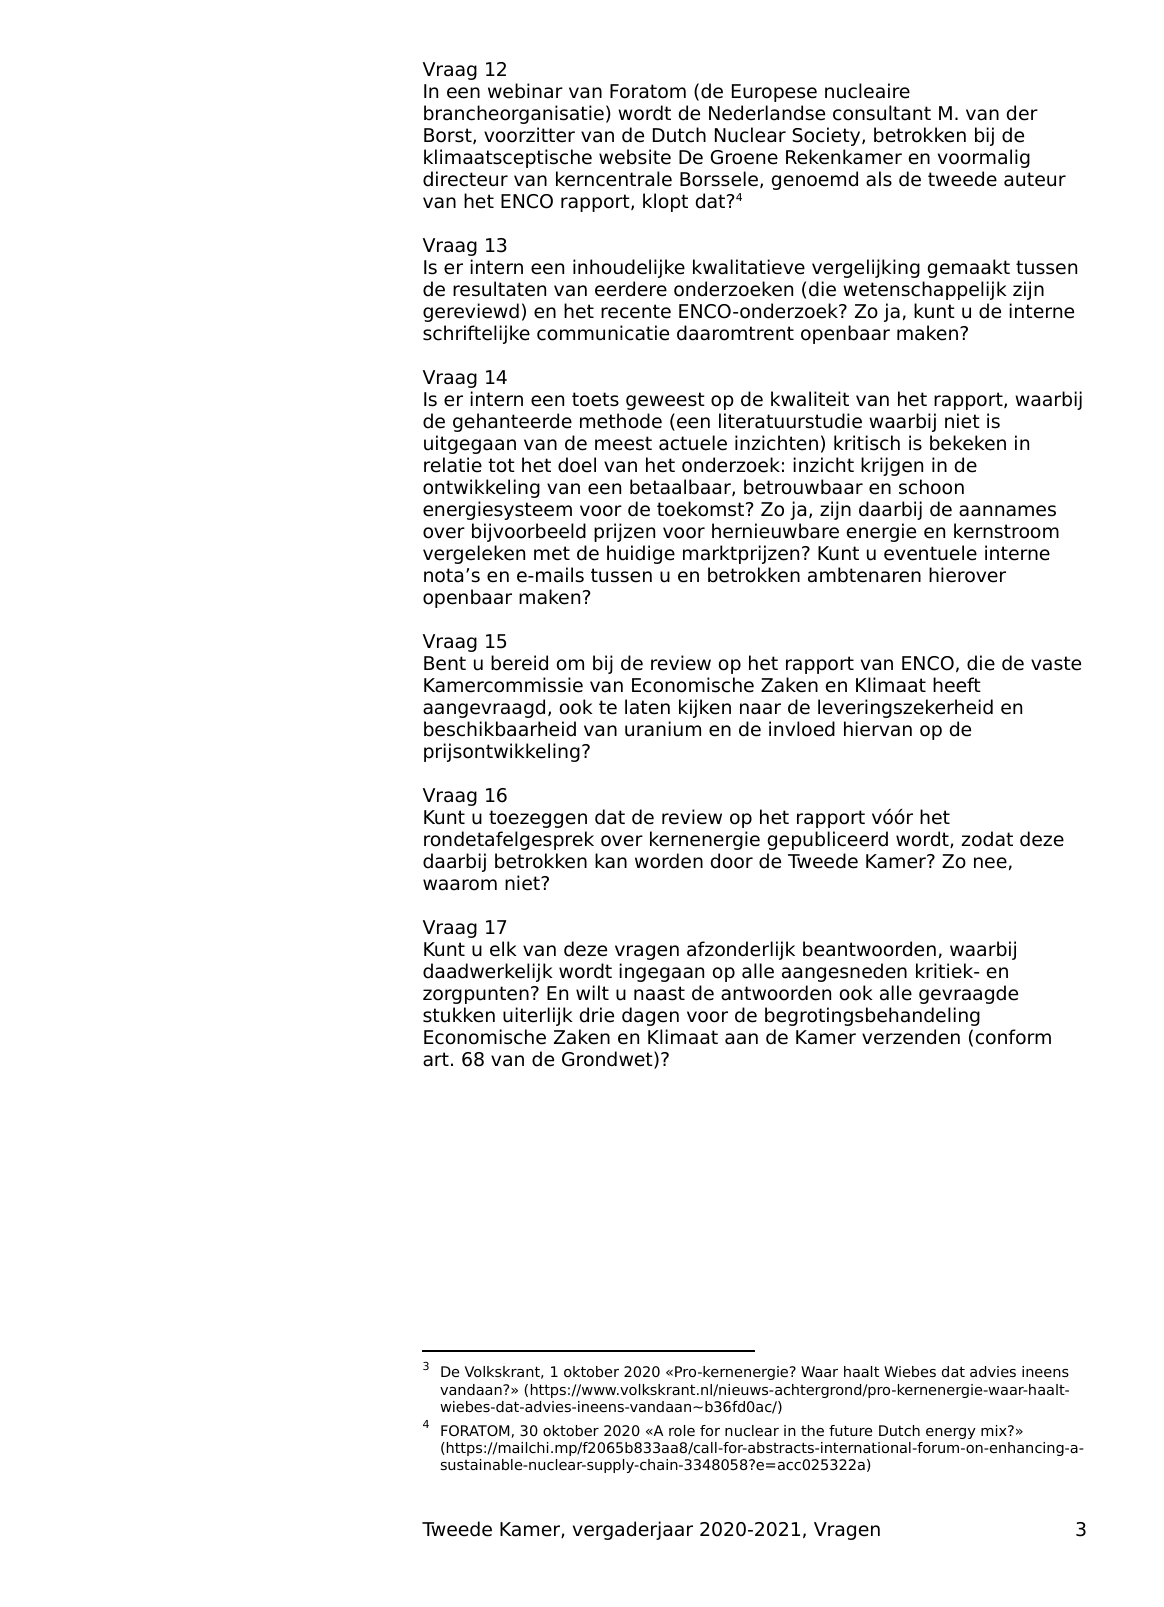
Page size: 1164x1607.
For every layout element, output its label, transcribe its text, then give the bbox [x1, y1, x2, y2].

text Is er intern een toets geweest op de kwaliteit van het rapport, waarbij de gehanteerde methode (een literatuurstudie waarbij niet is uitgegaan van de meest actuele inzichten) kritisch is bekeken in relatie tot het doel van het onderzoek: inzicht krijgen in de ontwikkeling van een betaalbaar, betrouwbaar en schoon energiesysteem voor de toekomst? Zo ja, zijn daarbij de aannames over bijvoorbeeld prijzen voor hernieuwbare energie en kernstroom vergeleken met de huidige marktprijzen? Kunt u eventuele interne nota’s en e-mails tussen u en betrokken ambtenaren hierover openbaar maken? [422, 389, 1087, 609]
text Vraag 13 [422, 235, 1087, 257]
text Vraag 17 [422, 917, 1087, 939]
text FORATOM, 30 oktober 2020 «A role for nuclear in the future Dutch energy mix?» (https://mailchi.mp/f2065b833aa8/call-for-abstracts-international-forum-on-enhancing-a-sustainable-nuclear-supply-chain-3348058?e=acc025322a) [422, 1418, 1087, 1474]
text Kunt u elk van deze vragen afzonderlijk beantwoorden, waarbij daadwerkelijk wordt ingegaan op alle aangesneden kritiek- en zorgpunten? En wilt u naast de antwoorden ook alle gevraagde stukken uiterlijk drie dagen voor de begrotingsbehandeling Economische Zaken en Klimaat aan de Kamer verzenden (conform art. 68 van de Grondwet)? [422, 939, 1087, 1071]
text In een webinar van Foratom (de Europese nucleaire brancheorganisatie) wordt de Nederlandse consultant M. van der Borst, voorzitter van de Dutch Nuclear Society, betrokken bij de klimaatsceptische website De Groene Rekenkamer en voormalig directeur van kerncentrale Borssele, genoemd als de tweede auteur van het ENCO rapport, klopt dat? [422, 81, 1087, 213]
text Vraag 15 [422, 631, 1087, 653]
text De Volkskrant, 1 oktober 2020 «Pro-kernenergie? Waar haalt Wiebes dat advies ineens vandaan?» (https://www.volkskrant.nl/nieuws-achtergrond/pro-kernenergie-waar-haalt-wiebes-dat-advies-ineens-vandaan~b36fd0ac/) [422, 1360, 1087, 1416]
text Kunt u toezeggen dat de review op het rapport vóór het rondetafelgesprek over kernenergie gepubliceerd wordt, zodat deze daarbij betrokken kan worden door de Tweede Kamer? Zo nee, waarom niet? [422, 807, 1087, 895]
text Vraag 12 [422, 59, 1087, 81]
text Is er intern een inhoudelijke kwalitatieve vergelijking gemaakt tussen de resultaten van eerdere onderzoeken (die wetenschappelijk zijn gereviewd) en het recente ENCO-onderzoek? Zo ja, kunt u de interne schriftelijke communicatie daaromtrent openbaar maken? [422, 257, 1087, 345]
text Vraag 14 [422, 367, 1087, 389]
text Vraag 16 [422, 785, 1087, 807]
text Bent u bereid om bij de review op het rapport van ENCO, die de vaste Kamercommissie van Economische Zaken en Klimaat heeft aangevraagd, ook te laten kijken naar de leveringszekerheid en beschikbaarheid van uranium en de invloed hiervan op de prijsontwikkeling? [422, 653, 1087, 763]
